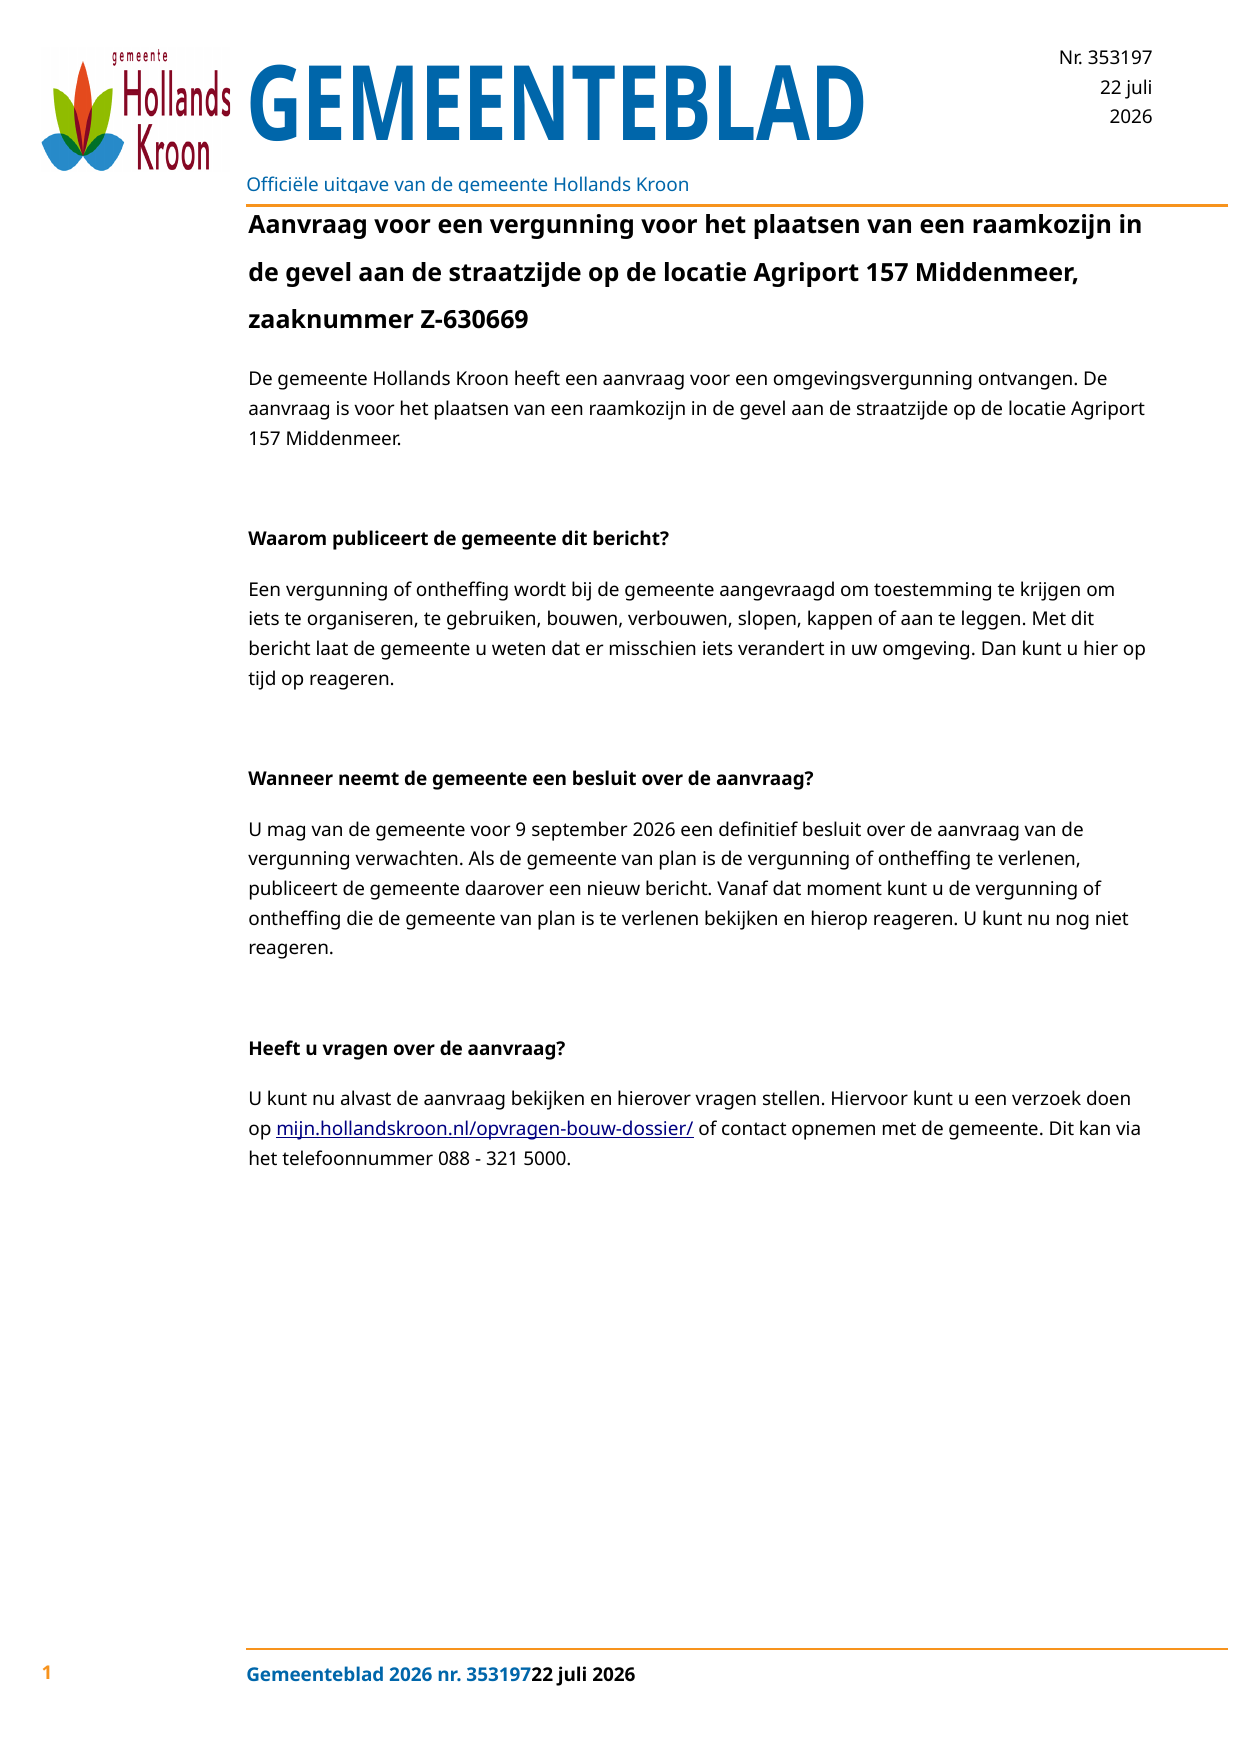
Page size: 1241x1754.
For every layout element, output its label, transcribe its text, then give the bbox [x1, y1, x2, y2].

text De gemeente Hollands Kroon heeft een aanvraag voor een omgevingsvergunning ontvangen. De aanvraag is voor het plaatsen van een raamkozijn in de gevel aan de straatzijde op de locatie Agriport 157 Middenmeer. [248, 366, 1152, 450]
text U kunt nu alvast de aanvraag bekijken en hierover vragen stellen. Hiervoor kunt u een verzoek doen op mijn.hollandskroon.nl/opvragen-bouw-dossier/ of contact opnemen met de gemeente. Dit kan via het telefoonnummer 088 - 321 5000. [248, 1086, 1152, 1170]
picture [41, 47, 231, 172]
text Aanvraag voor een vergunning voor het plaatsen van een raamkozijn in de gevel aan de straatzijde op de locatie Agriport 157 Middenmeer, zaaknummer Z-630669 [248, 207, 1152, 336]
text Een vergunning of ontheffing wordt bij de gemeente aangevraagd om toestemming te krijgen om iets te organiseren, te gebruiken, bouwen, verbouwen, slopen, kappen of aan te leggen. Met dit bericht laat de gemeente u weten dat er misschien iets verandert in uw omgeving. Dan kunt u hier op tijd op reageren. [248, 576, 1152, 690]
text Wanneer neemt de gemeente een besluit over de aanvraag? [248, 766, 1152, 791]
text Waarom publiceert de gemeente dit bericht? [248, 526, 1152, 551]
text Heeft u vragen over de aanvraag? [248, 1035, 1152, 1061]
text U mag van de gemeente voor 9 september 2026 een definitief besluit over de aanvraag van de vergunning verwachten. Als de gemeente van plan is de vergunning of ontheffing te verlenen, publiceert de gemeente daarover een nieuw bericht. Vanaf dat moment kunt u de vergunning of ontheffing die de gemeente van plan is te verlenen bekijken en hierop reageren. U kunt nu nog niet reageren. [248, 816, 1152, 960]
